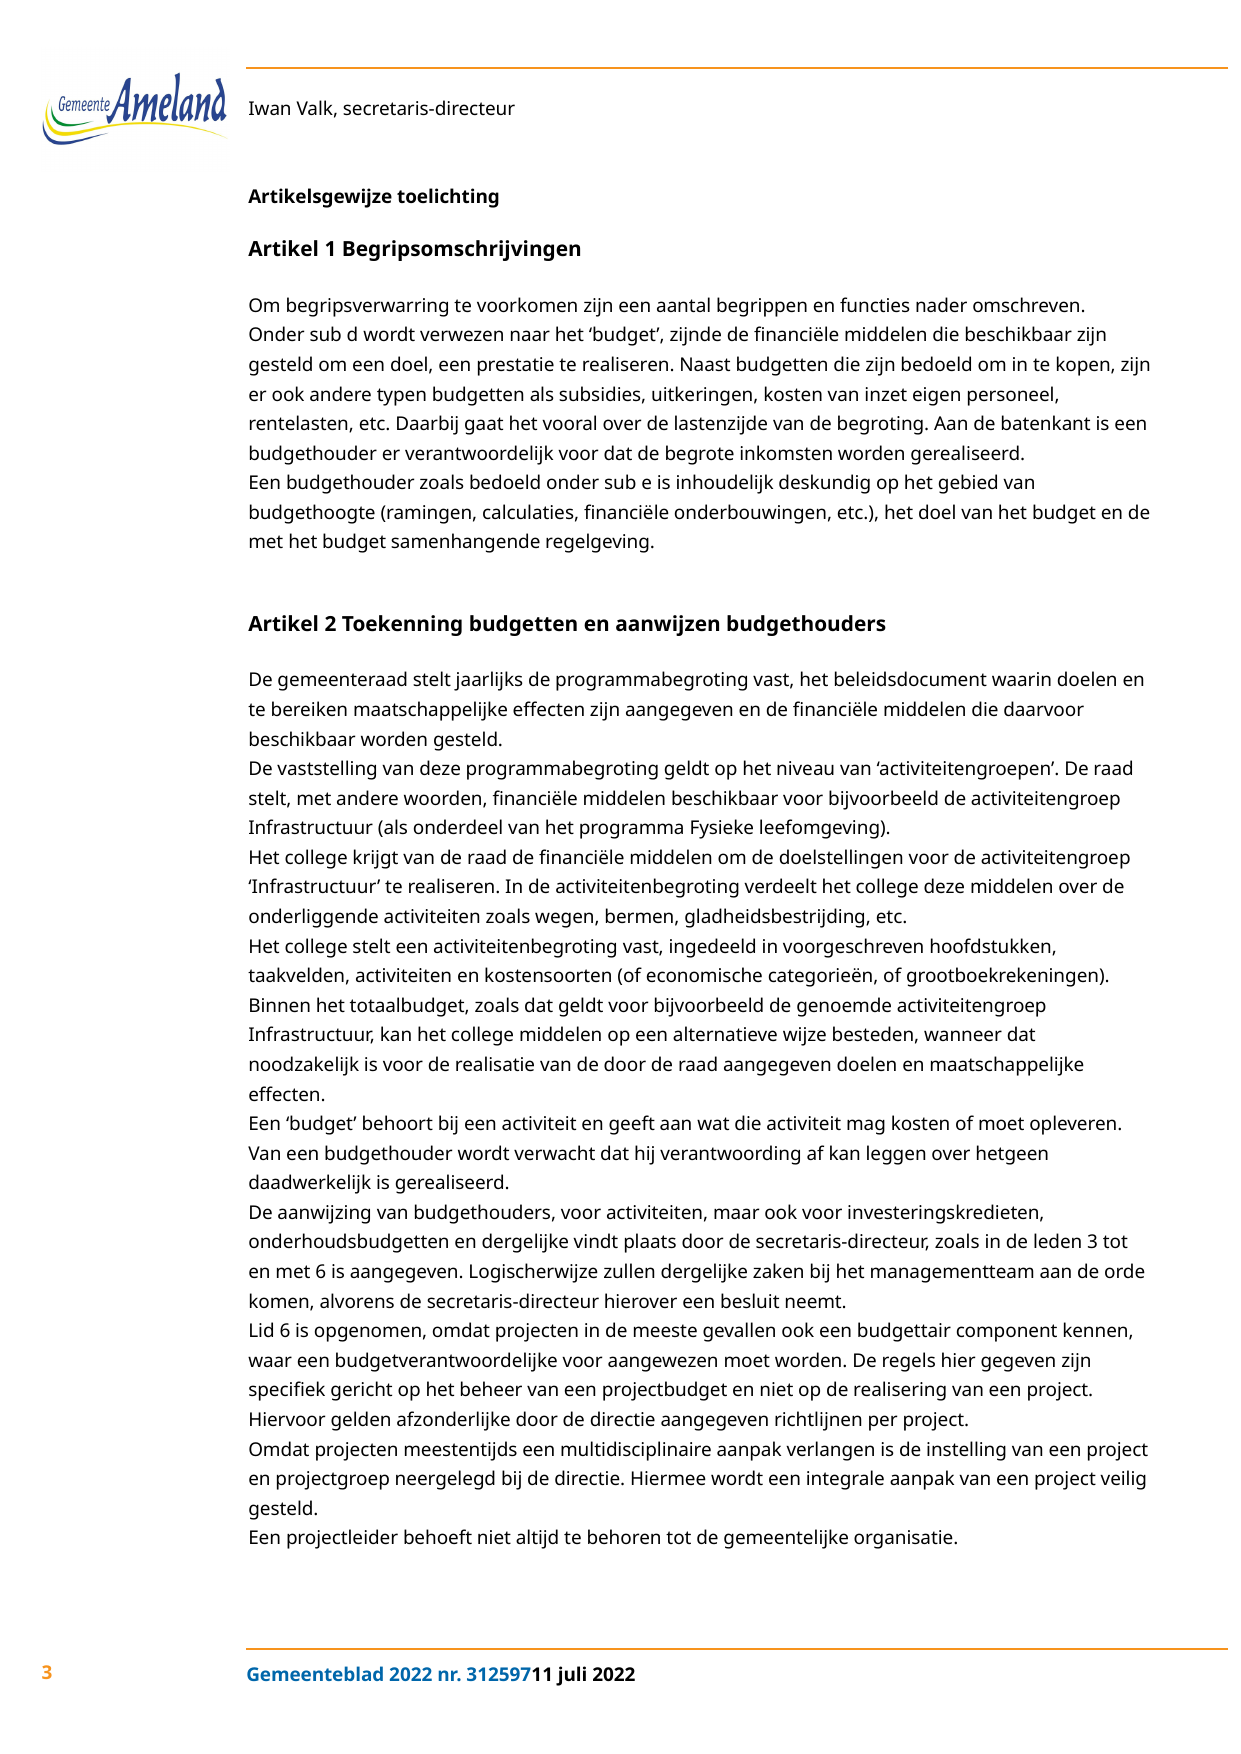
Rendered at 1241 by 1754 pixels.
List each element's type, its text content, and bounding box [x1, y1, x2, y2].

text Artikel 1 Begripsomschrijvingen [248, 234, 1152, 262]
text Omdat projecten meestentijds een multidisciplinaire aanpak verlangen is de instelling van een project en projectgroep neergelegd bij de directie. Hiermee wordt een integrale aanpak van een project veilig gesteld. [248, 1436, 1152, 1521]
text Een ‘budget’ behoort bij een activiteit en geeft aan wat die activiteit mag kosten of moet opleveren. Van een budgethouder wordt verwacht dat hij verantwoording af kan leggen over hetgeen daadwerkelijk is gerealiseerd. [248, 1110, 1152, 1195]
text Artikelsgewijze toelichting [248, 183, 1152, 209]
text Een budgethouder zoals bedoeld onder sub e is inhoudelijk deskundig op het gebied van budgethoogte (ramingen, calculaties, financiële onderbouwingen, etc.), het doel van het budget en de met het budget samenhangende regelgeving. [248, 469, 1152, 554]
text De vaststelling van deze programmabegroting geldt op het niveau van ‘activiteitengroepen’. De raad stelt, met andere woorden, financiële middelen beschikbaar voor bijvoorbeeld de activiteitengroep Infrastructuur (als onderdeel van het programma Fysieke leefomgeving). [248, 755, 1152, 840]
text Om begripsverwarring te voorkomen zijn een aantal begrippen en functies nader omschreven. [248, 292, 1152, 318]
text Het college stelt een activiteitenbegroting vast, ingedeeld in voorgeschreven hoofdstukken, taakvelden, activiteiten en kostensoorten (of economische categorieën, of grootboekrekeningen). [248, 933, 1152, 988]
picture [41, 47, 231, 172]
text Onder sub d wordt verwezen naar het ‘budget’, zijnde de financiële middelen die beschikbaar zijn gesteld om een doel, een prestatie te realiseren. Naast budgetten die zijn bedoeld om in te kopen, zijn er ook andere typen budgetten als subsidies, uitkeringen, kosten van inzet eigen personeel, rentelasten, etc. Daarbij gaat het vooral over de lastenzijde van de begroting. Aan de batenkant is een budgethouder er verantwoordelijk voor dat de begrote inkomsten worden gerealiseerd. [248, 322, 1152, 466]
text Lid 6 is opgenomen, omdat projecten in de meeste gevallen ook een budgettair component kennen, waar een budgetverantwoordelijke voor aangewezen moet worden. De regels hier gegeven zijn specifiek gericht op het beheer van een projectbudget en niet op de realisering van een project. Hiervoor gelden afzonderlijke door de directie aangegeven richtlijnen per project. [248, 1317, 1152, 1432]
text De gemeenteraad stelt jaarlijks de programmabegroting vast, het beleidsdocument waarin doelen en te bereiken maatschappelijke effecten zijn aangegeven en de financiële middelen die daarvoor beschikbaar worden gesteld. [248, 667, 1152, 752]
text Een projectleider behoeft niet altijd te behoren tot de gemeentelijke organisatie. [248, 1524, 1152, 1550]
text Artikel 2 Toekenning budgetten en aanwijzen budgethouders [248, 609, 1152, 637]
text Binnen het totaalbudget, zoals dat geldt voor bijvoorbeeld de genoemde activiteitengroep Infrastructuur, kan het college middelen op een alternatieve wijze besteden, wanneer dat noodzakelijk is voor de realisatie van de door de raad aangegeven doelen en maatschappelijke effecten. [248, 992, 1152, 1107]
text De aanwijzing van budgethouders, voor activiteiten, maar ook voor investeringskredieten, onderhoudsbudgetten en dergelijke vindt plaats door de secretaris-directeur, zoals in de leden 3 tot en met 6 is aangegeven. Logischerwijze zullen dergelijke zaken bij het managementteam aan de orde komen, alvorens de secretaris-directeur hierover een besluit neemt. [248, 1199, 1152, 1314]
text Het college krijgt van de raad de financiële middelen om de doelstellingen voor de activiteitengroep ‘Infrastructuur’ te realiseren. In de activiteitenbegroting verdeelt het college deze middelen over de onderliggende activiteiten zoals wegen, bermen, gladheidsbestrijding, etc. [248, 844, 1152, 929]
text Iwan Valk, secretaris-directeur [248, 95, 1152, 121]
